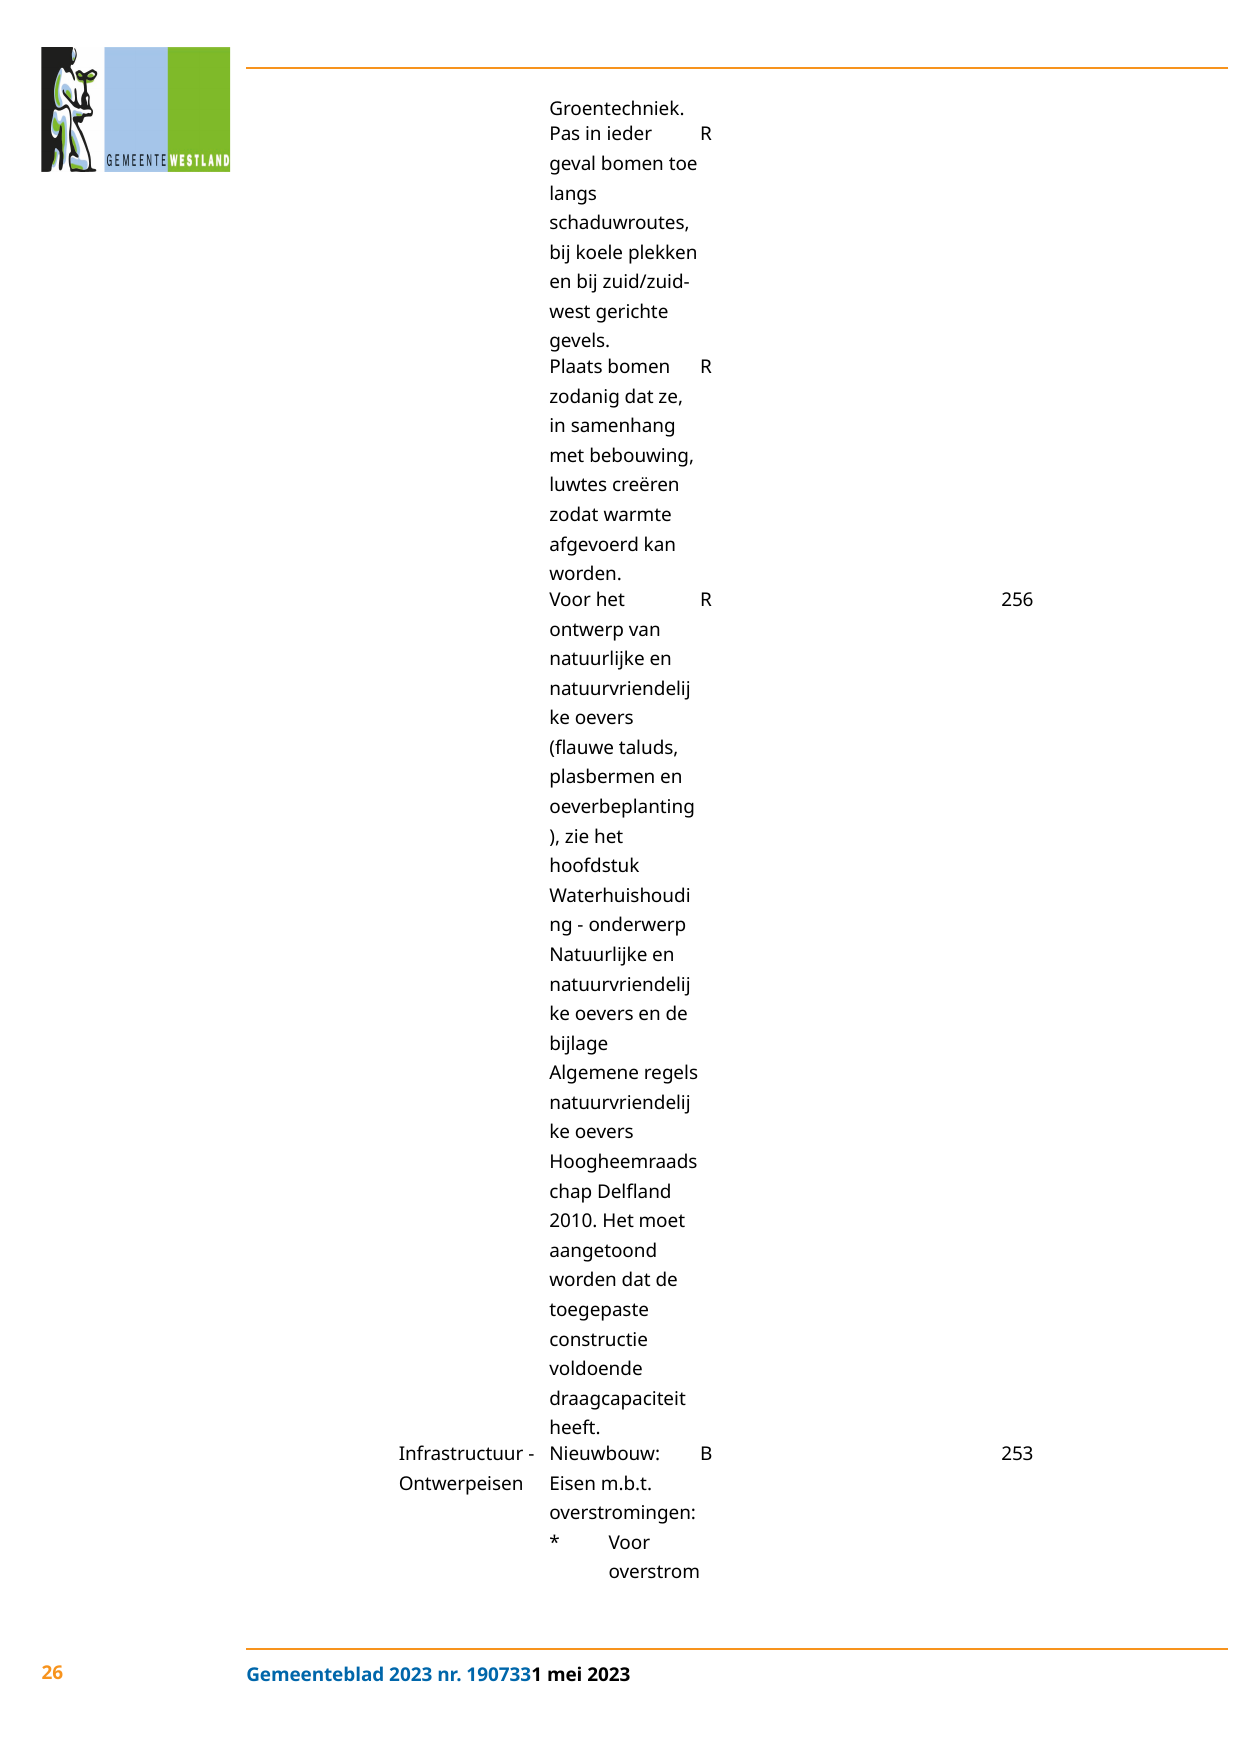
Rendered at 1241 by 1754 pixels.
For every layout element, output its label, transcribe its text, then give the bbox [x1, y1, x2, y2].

table_cell [399, 95, 549, 121]
table_cell 256 [1001, 586, 1152, 1440]
table_cell Groentechniek. [549, 95, 700, 121]
table_cell [399, 586, 549, 1440]
table_cell [1001, 353, 1152, 586]
table_cell [1001, 121, 1152, 353]
table_cell [850, 95, 1001, 121]
table_cell [850, 353, 1001, 586]
table_cell [248, 1440, 398, 1584]
table_cell [248, 121, 398, 353]
table_cell R [700, 121, 850, 353]
table_cell Pas in ieder geval bomen toe langs schaduwroutes, bij koele plekken en bij zuid/zuid-west gerichte gevels. [549, 121, 700, 353]
table_cell [399, 353, 549, 586]
table_cell [850, 586, 1001, 1440]
table_cell [248, 586, 398, 1440]
table_cell [700, 95, 850, 121]
table_cell Infrastructuur - Ontwerpeisen [399, 1440, 549, 1584]
table_cell [850, 121, 1001, 353]
table_cell [1001, 95, 1152, 121]
picture [41, 47, 231, 172]
table_cell [248, 353, 398, 586]
table_cell [399, 121, 549, 353]
table_cell Nieuwbouw: Eisen m.b.t. overstromingen: Voor overstrom [549, 1440, 700, 1584]
table_cell [248, 95, 398, 121]
table_cell Plaats bomen zodanig dat ze, in samenhang met bebouwing, luwtes creëren zodat warmte afgevoerd kan worden. [549, 353, 700, 586]
table_cell R [700, 586, 850, 1440]
table_cell [850, 1440, 1001, 1584]
table_cell B [700, 1440, 850, 1584]
table_cell R [700, 353, 850, 586]
table_cell Voor het ontwerp van natuurlijke en natuurvriendelijke oevers (flauwe taluds, plasbermen en oeverbeplanting), zie het hoofdstuk Waterhuishouding - onderwerp Natuurlijke en natuurvriendelijke oevers en de bijlage Algemene regels natuurvriendelijke oevers Hoogheemraadschap Delfland 2010. Het moet aangetoond worden dat de toegepaste constructie voldoende draagcapaciteit heeft. [549, 586, 700, 1440]
table_cell 253 [1001, 1440, 1152, 1584]
